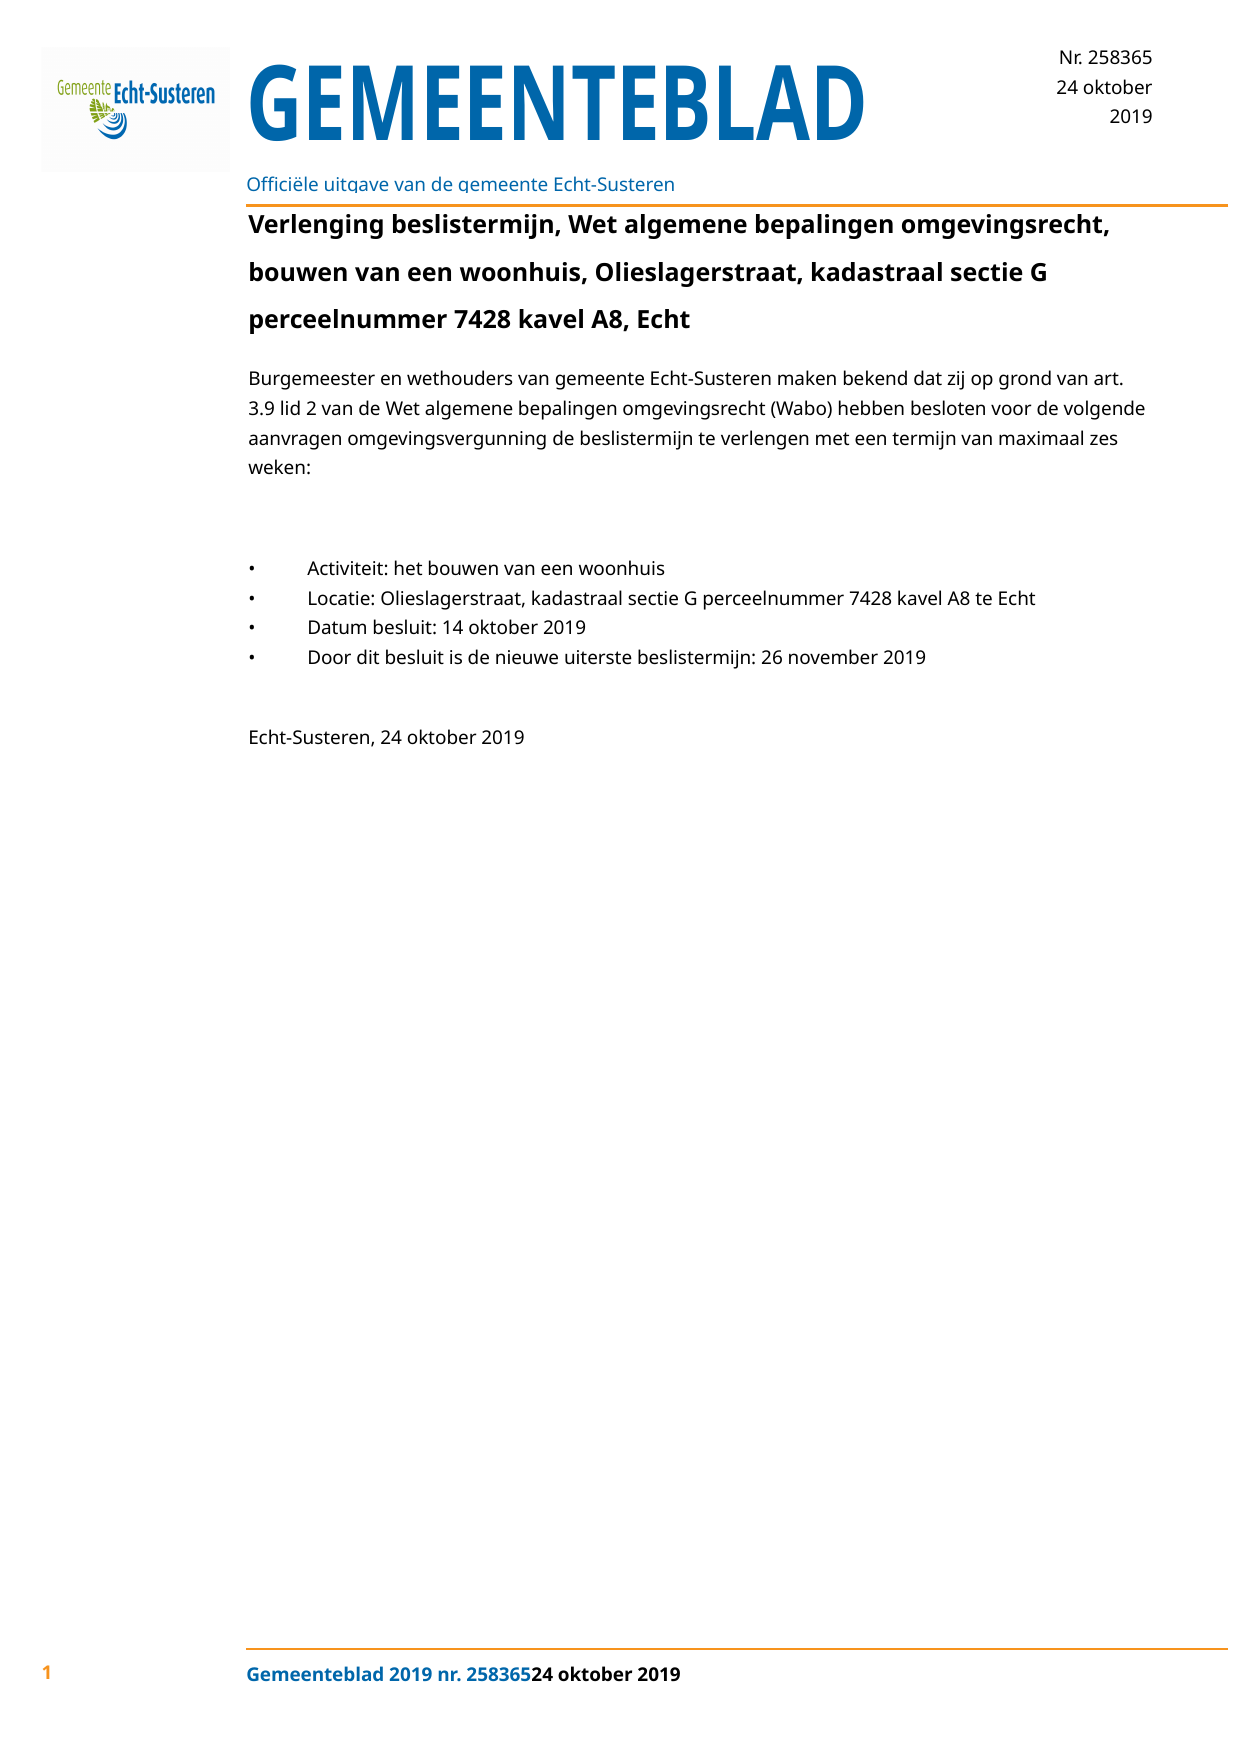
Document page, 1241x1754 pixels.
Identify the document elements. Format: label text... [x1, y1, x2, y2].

list Activiteit: het bouwen van een woonhuis [248, 555, 1152, 581]
list Locatie: Olieslagerstraat, kadastraal sectie G perceelnummer 7428 kavel A8 te Echt [248, 585, 1152, 610]
text Burgemeester en wethouders van gemeente Echt-Susteren maken bekend dat zij op grond van art. 3.9 lid 2 van de Wet algemene bepalingen omgevingsrecht (Wabo) hebben besloten voor de volgende aanvragen omgevingsvergunning de beslistermijn te verlengen met een termijn van maximaal zes weken: [248, 366, 1152, 480]
list Door dit besluit is de nieuwe uiterste beslistermijn: 26 november 2019 [248, 644, 1152, 669]
picture [41, 47, 231, 172]
list Datum besluit: 14 oktober 2019 [248, 614, 1152, 640]
text Echt-Susteren, 24 oktober 2019 [248, 724, 1152, 749]
text Verlenging beslistermijn, Wet algemene bepalingen omgevingsrecht, bouwen van een woonhuis, Olieslagerstraat, kadastraal sectie G perceelnummer 7428 kavel A8, Echt [248, 207, 1152, 336]
